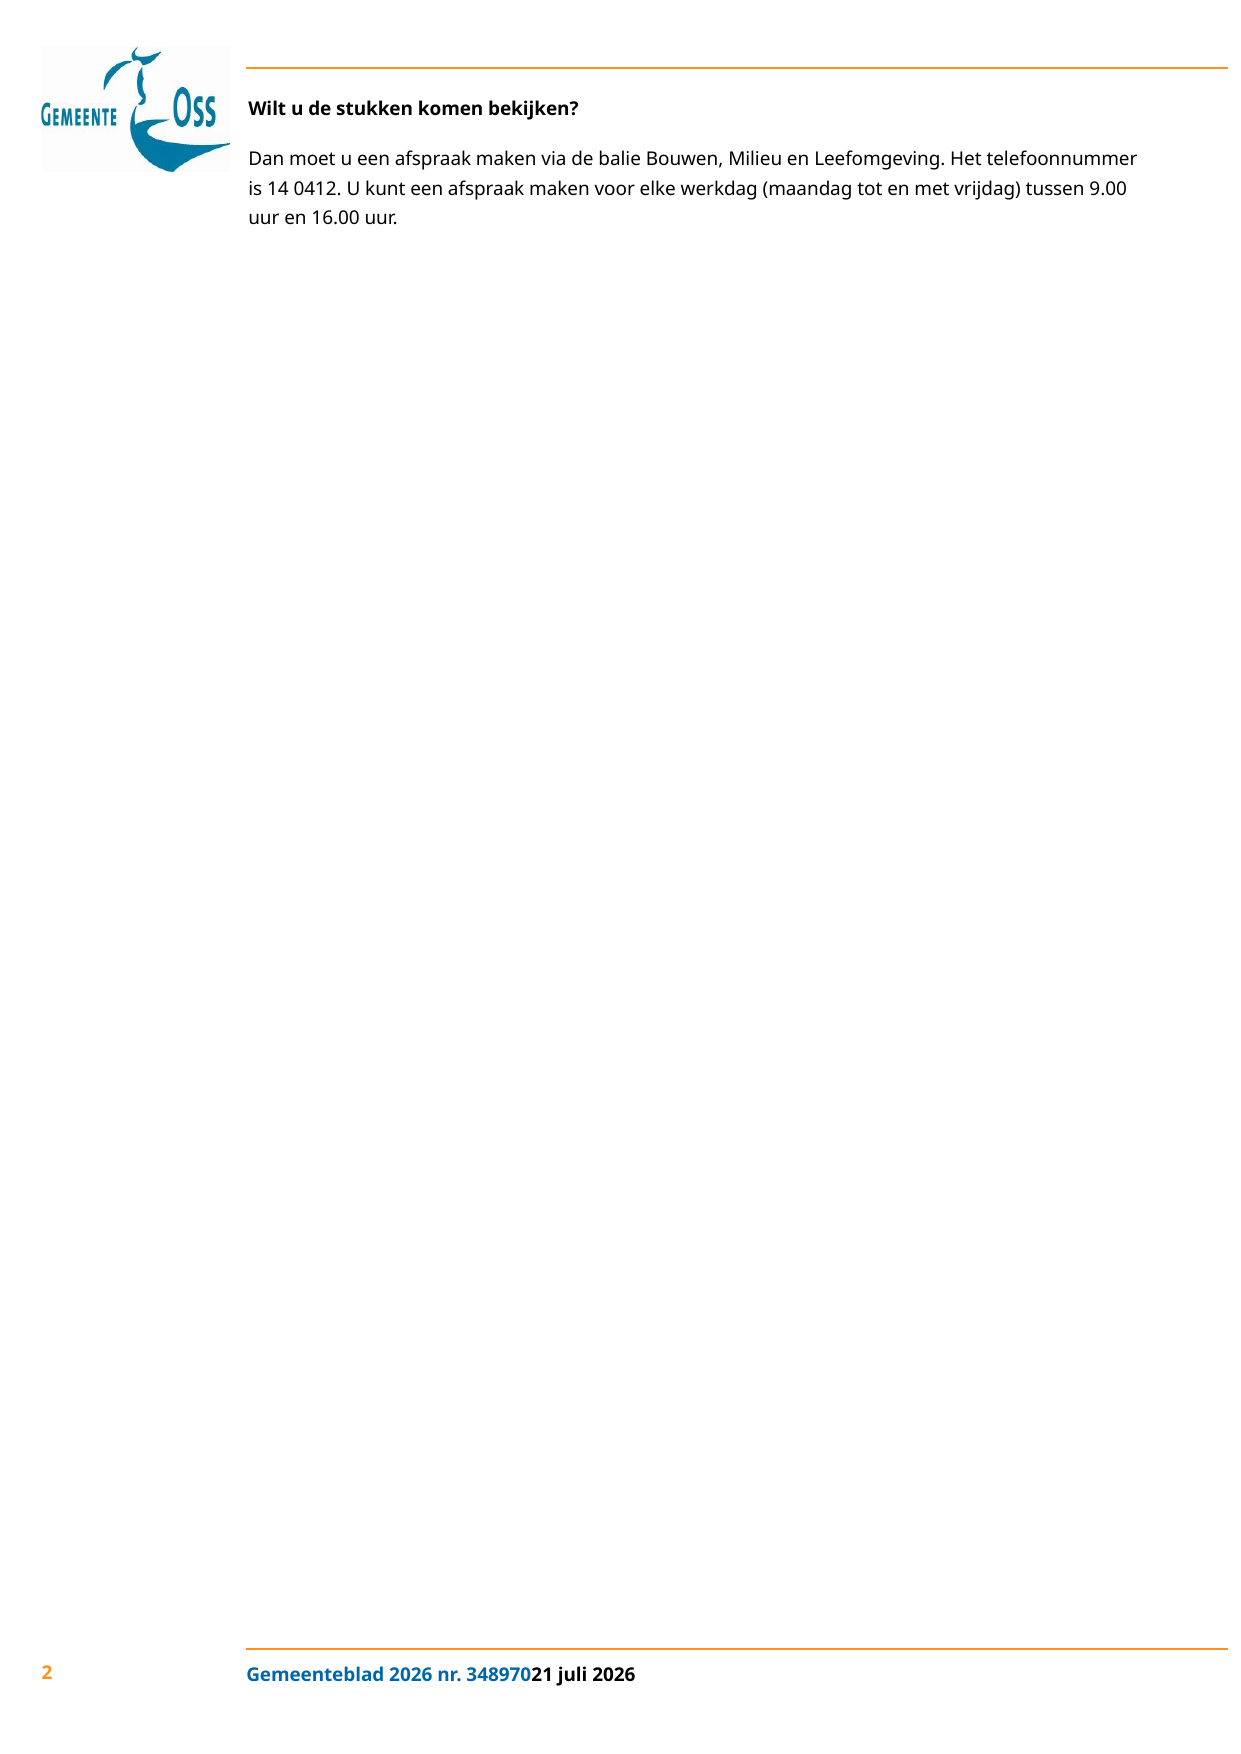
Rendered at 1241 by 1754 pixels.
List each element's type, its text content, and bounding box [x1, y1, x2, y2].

text Wilt u de stukken komen bekijken? [248, 95, 1152, 121]
text Dan moet u een afspraak maken via de balie Bouwen, Milieu en Leefomgeving. Het telefoonnummer is 14 0412. U kunt een afspraak maken voor elke werkdag (maandag tot en met vrijdag) tussen 9.00 uur en 16.00 uur. [248, 145, 1152, 230]
picture [41, 47, 231, 172]
